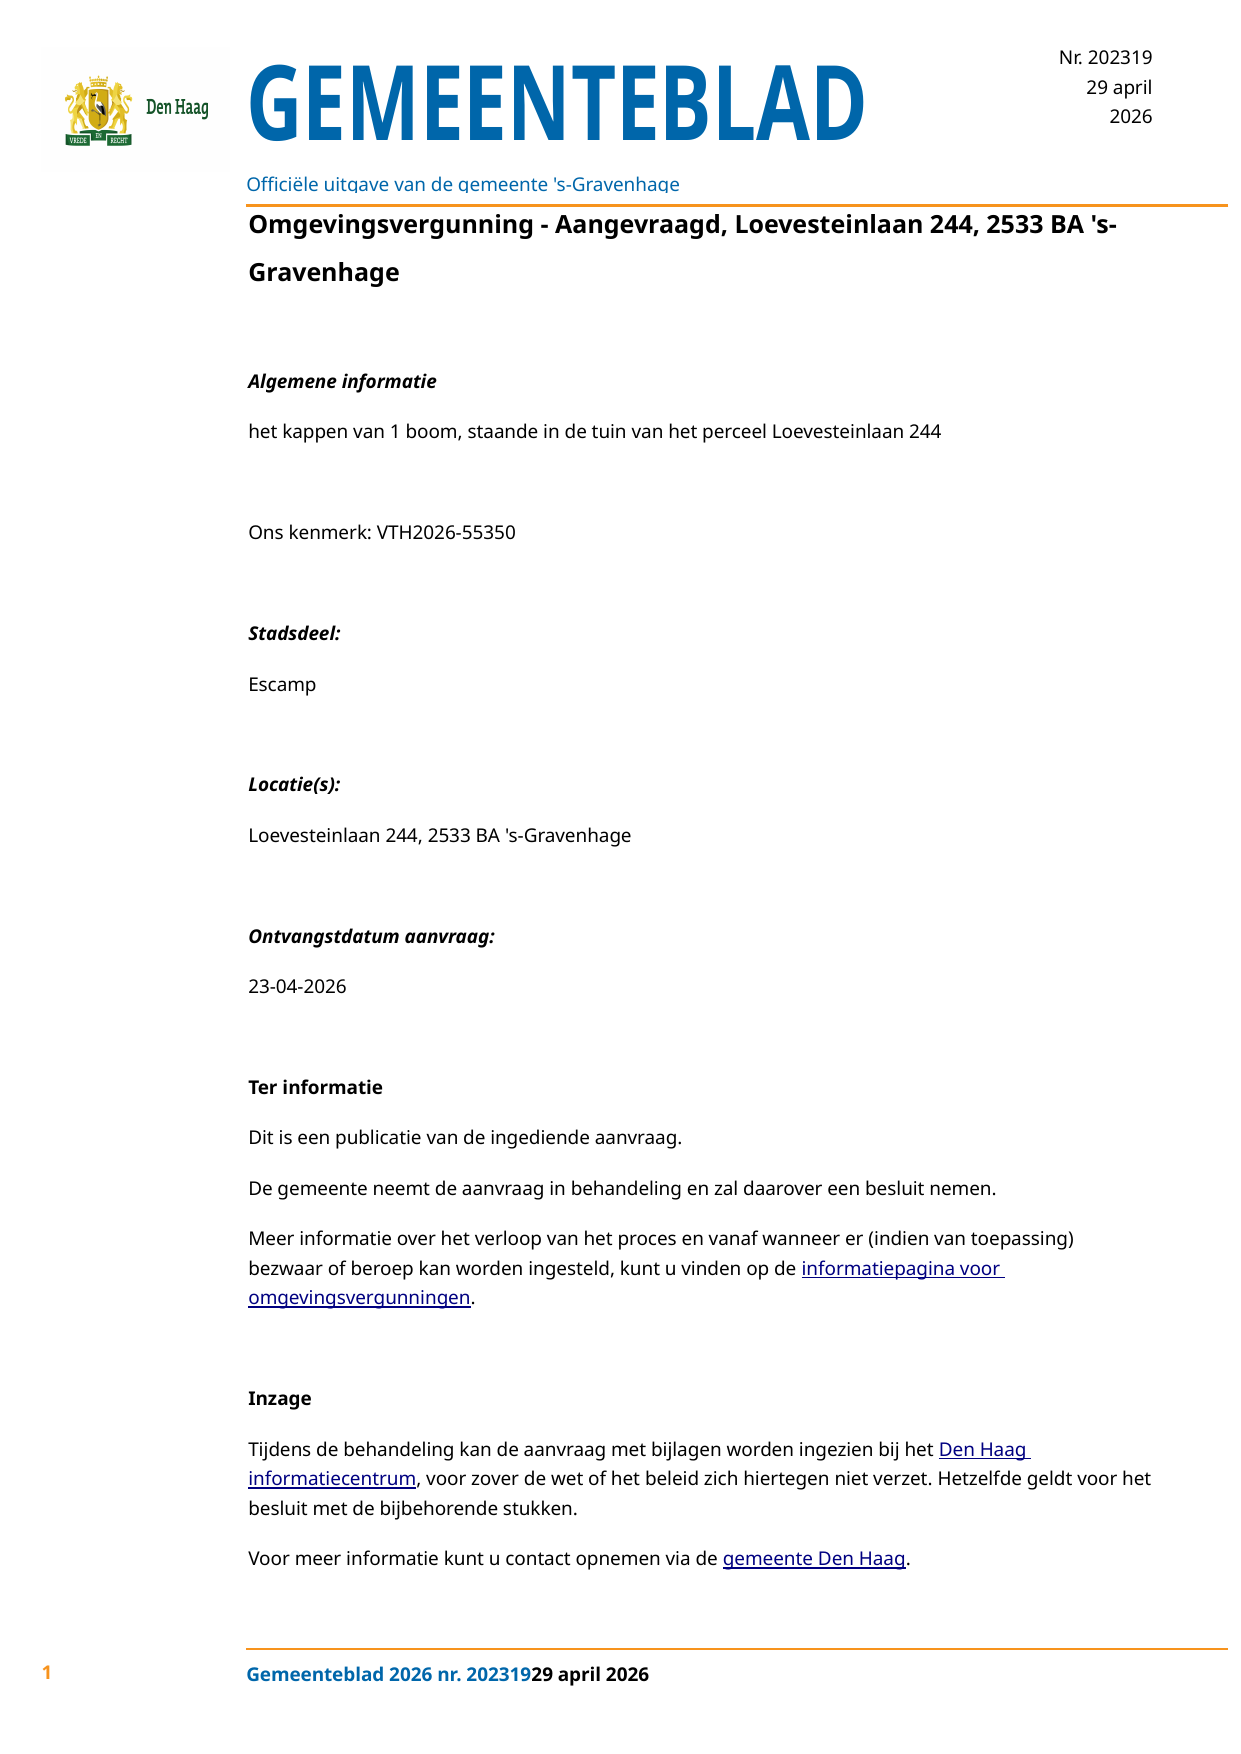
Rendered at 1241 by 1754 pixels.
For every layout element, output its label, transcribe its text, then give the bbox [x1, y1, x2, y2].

picture [41, 47, 231, 172]
text Omgevingsvergunning - Aangevraagd, Loevesteinlaan 244, 2533 BA 's-Gravenhage [248, 207, 1152, 288]
text Algemene informatie [248, 368, 1152, 394]
text Meer informatie over het verloop van het proces en vanaf wanneer er (indien van toepassing) bezwaar of beroep kan worden ingesteld, kunt u vinden op de informatiepagina voor omgevingsvergunningen. [248, 1225, 1152, 1310]
text Locatie(s): [248, 772, 1152, 797]
text Ter informatie [248, 1074, 1152, 1100]
text Dit is een publicatie van de ingediende aanvraag. [248, 1124, 1152, 1150]
text Escamp [248, 671, 1152, 697]
text Tijdens de behandeling kan de aanvraag met bijlagen worden ingezien bij het Den Haag informatiecentrum, voor zover de wet of het beleid zich hiertegen niet verzet. Hetzelfde geldt voor het besluit met de bijbehorende stukken. [248, 1436, 1152, 1521]
text Voor meer informatie kunt u contact opnemen via de gemeente Den Haag. [248, 1545, 1152, 1571]
text Stadsdeel: [248, 620, 1152, 646]
text Ontvangstdatum aanvraag: [248, 923, 1152, 949]
text Loevesteinlaan 244, 2533 BA 's-Gravenhage [248, 822, 1152, 848]
text 23-04-2026 [248, 973, 1152, 999]
text De gemeente neemt de aanvraag in behandeling en zal daarover een besluit nemen. [248, 1175, 1152, 1201]
text Inzage [248, 1385, 1152, 1411]
text Ons kenmerk: VTH2026-55350 [248, 519, 1152, 545]
text het kappen van 1 boom, staande in de tuin van het perceel Loevesteinlaan 244 [248, 419, 1152, 444]
